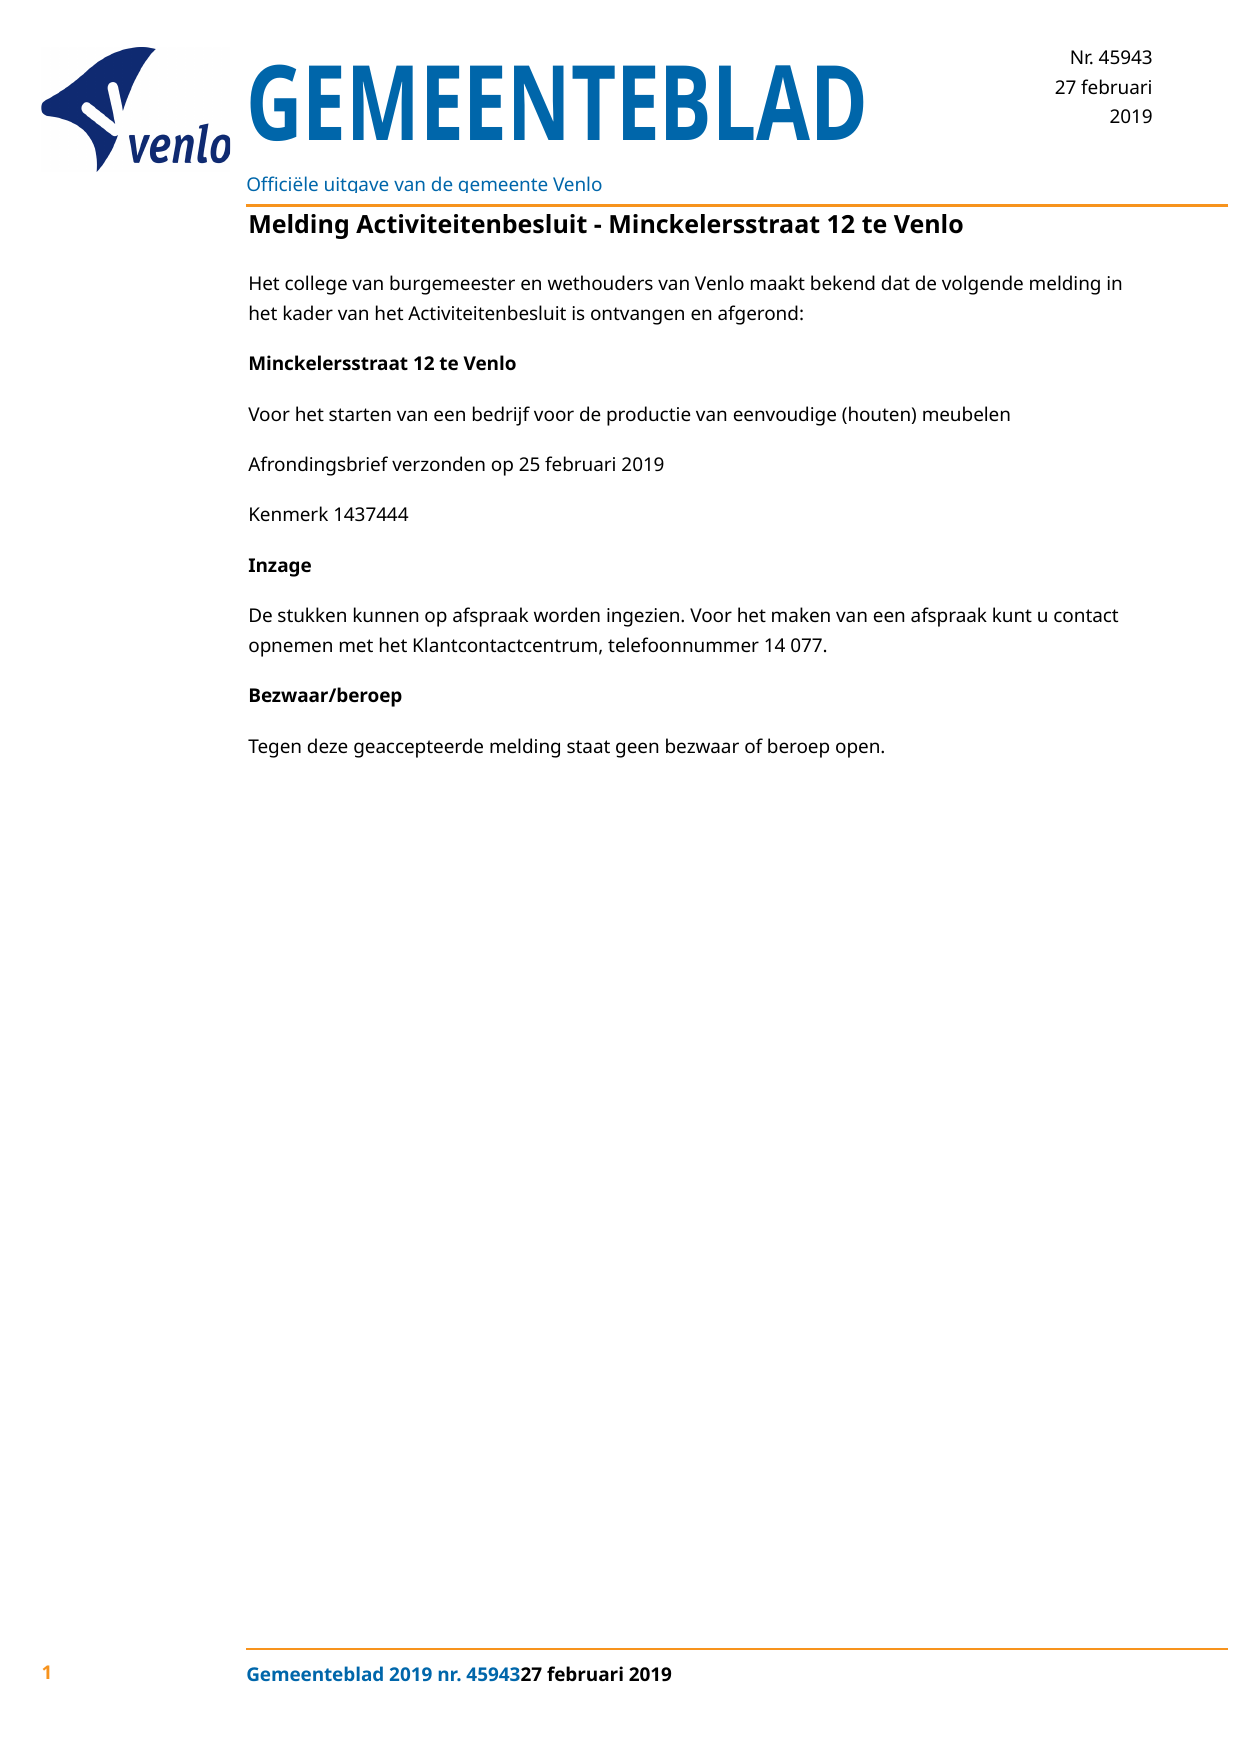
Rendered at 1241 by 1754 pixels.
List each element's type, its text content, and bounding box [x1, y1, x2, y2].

picture [41, 47, 231, 172]
text De stukken kunnen op afspraak worden ingezien. Voor het maken van een afspraak kunt u contact opnemen met het Klantcontactcentrum, telefoonnummer 14 077. [248, 602, 1152, 658]
text Kenmerk 1437444 [248, 502, 1152, 527]
text Voor het starten van een bedrijf voor de productie van eenvoudige (houten) meubelen [248, 401, 1152, 426]
text Afrondingsbrief verzonden op 25 februari 2019 [248, 451, 1152, 477]
text Minckelersstraat 12 te Venlo [248, 350, 1152, 376]
text Het college van burgemeester en wethouders van Venlo maakt bekend dat de volgende melding in het kader van het Activiteitenbesluit is ontvangen en afgerond: [248, 270, 1152, 326]
text Inzage [248, 552, 1152, 578]
text Bezwaar/beroep [248, 682, 1152, 708]
text Melding Activiteitenbesluit - Minckelersstraat 12 te Venlo [248, 207, 1152, 241]
text Tegen deze geaccepteerde melding staat geen bezwaar of beroep open. [248, 733, 1152, 758]
